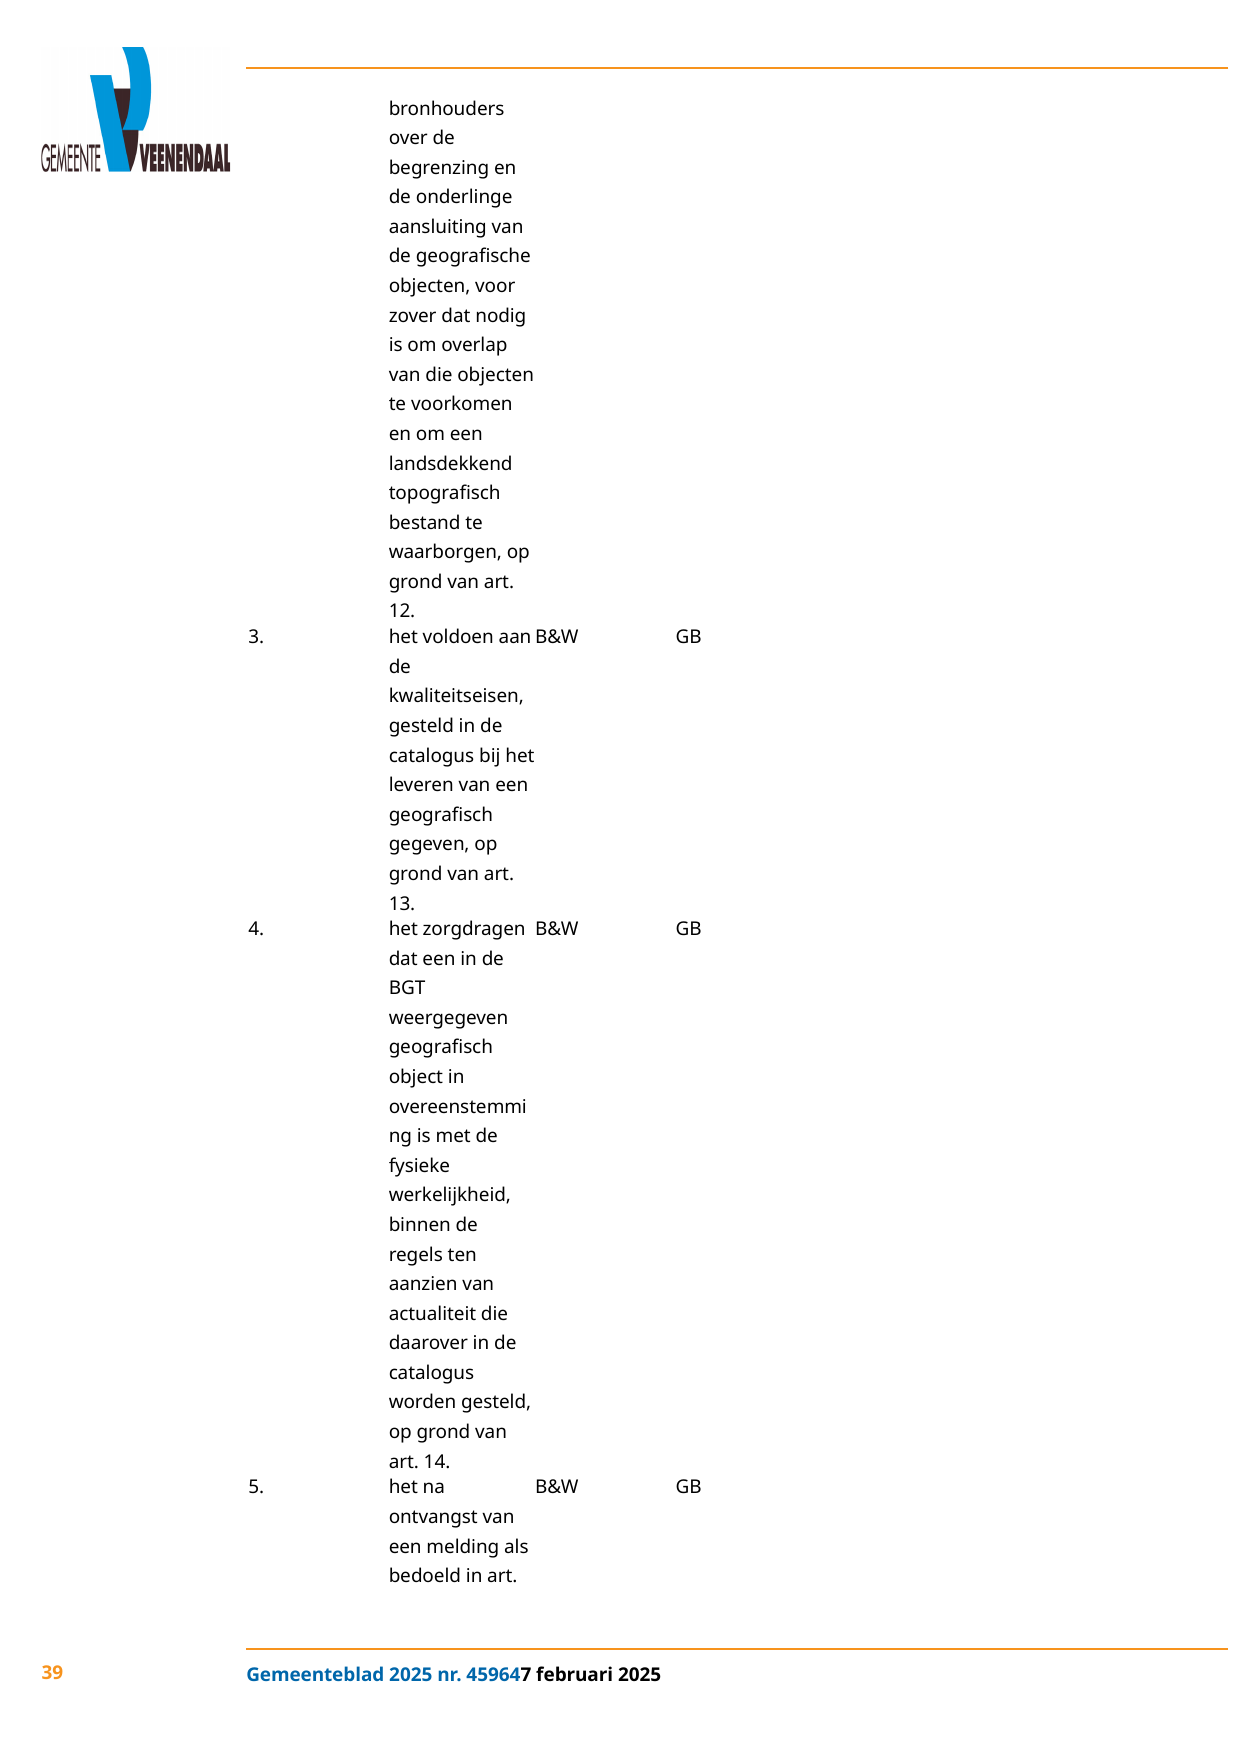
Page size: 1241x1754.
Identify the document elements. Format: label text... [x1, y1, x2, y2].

table_cell [816, 915, 956, 1474]
picture [123, 47, 231, 172]
table_cell [956, 1474, 1152, 1588]
table_cell [956, 915, 1152, 1474]
table_cell [816, 624, 956, 915]
table_cell [248, 95, 388, 623]
table_cell 4. [248, 915, 388, 1474]
table_cell [816, 95, 956, 623]
table_cell 5. [248, 1474, 388, 1588]
table_cell [535, 95, 675, 623]
table_cell [816, 1474, 956, 1588]
table_cell 3. [248, 624, 388, 915]
table_cell GB [675, 624, 816, 915]
table_cell bronhouders over de begrenzing en de onderlinge aansluiting van de geografische objecten, voor zover dat nodig is om overlap van die objecten te voorkomen en om een landsdekkend topografisch bestand te waarborgen, op grond van art. 12. [389, 95, 535, 623]
picture [41, 47, 130, 172]
table_cell het na ontvangst van een melding als bedoeld in art. [389, 1474, 535, 1588]
table_cell [956, 95, 1152, 623]
table_cell B&W [535, 624, 675, 915]
table_cell het zorgdragen dat een in de BGT weergegeven geografisch object in overeenstemming is met de fysieke werkelijkheid, binnen de regels ten aanzien van actualiteit die daarover in de catalogus worden gesteld, op grond van art. 14. [389, 915, 535, 1474]
table_cell [956, 624, 1152, 915]
table_cell B&W [535, 1474, 675, 1588]
table_cell GB [675, 915, 816, 1474]
table_cell [675, 95, 816, 623]
table_cell GB [675, 1474, 816, 1588]
table_cell het voldoen aan de kwaliteitseisen, gesteld in de catalogus bij het leveren van een geografisch gegeven, op grond van art. 13. [389, 624, 535, 915]
table_cell B&W [535, 915, 675, 1474]
